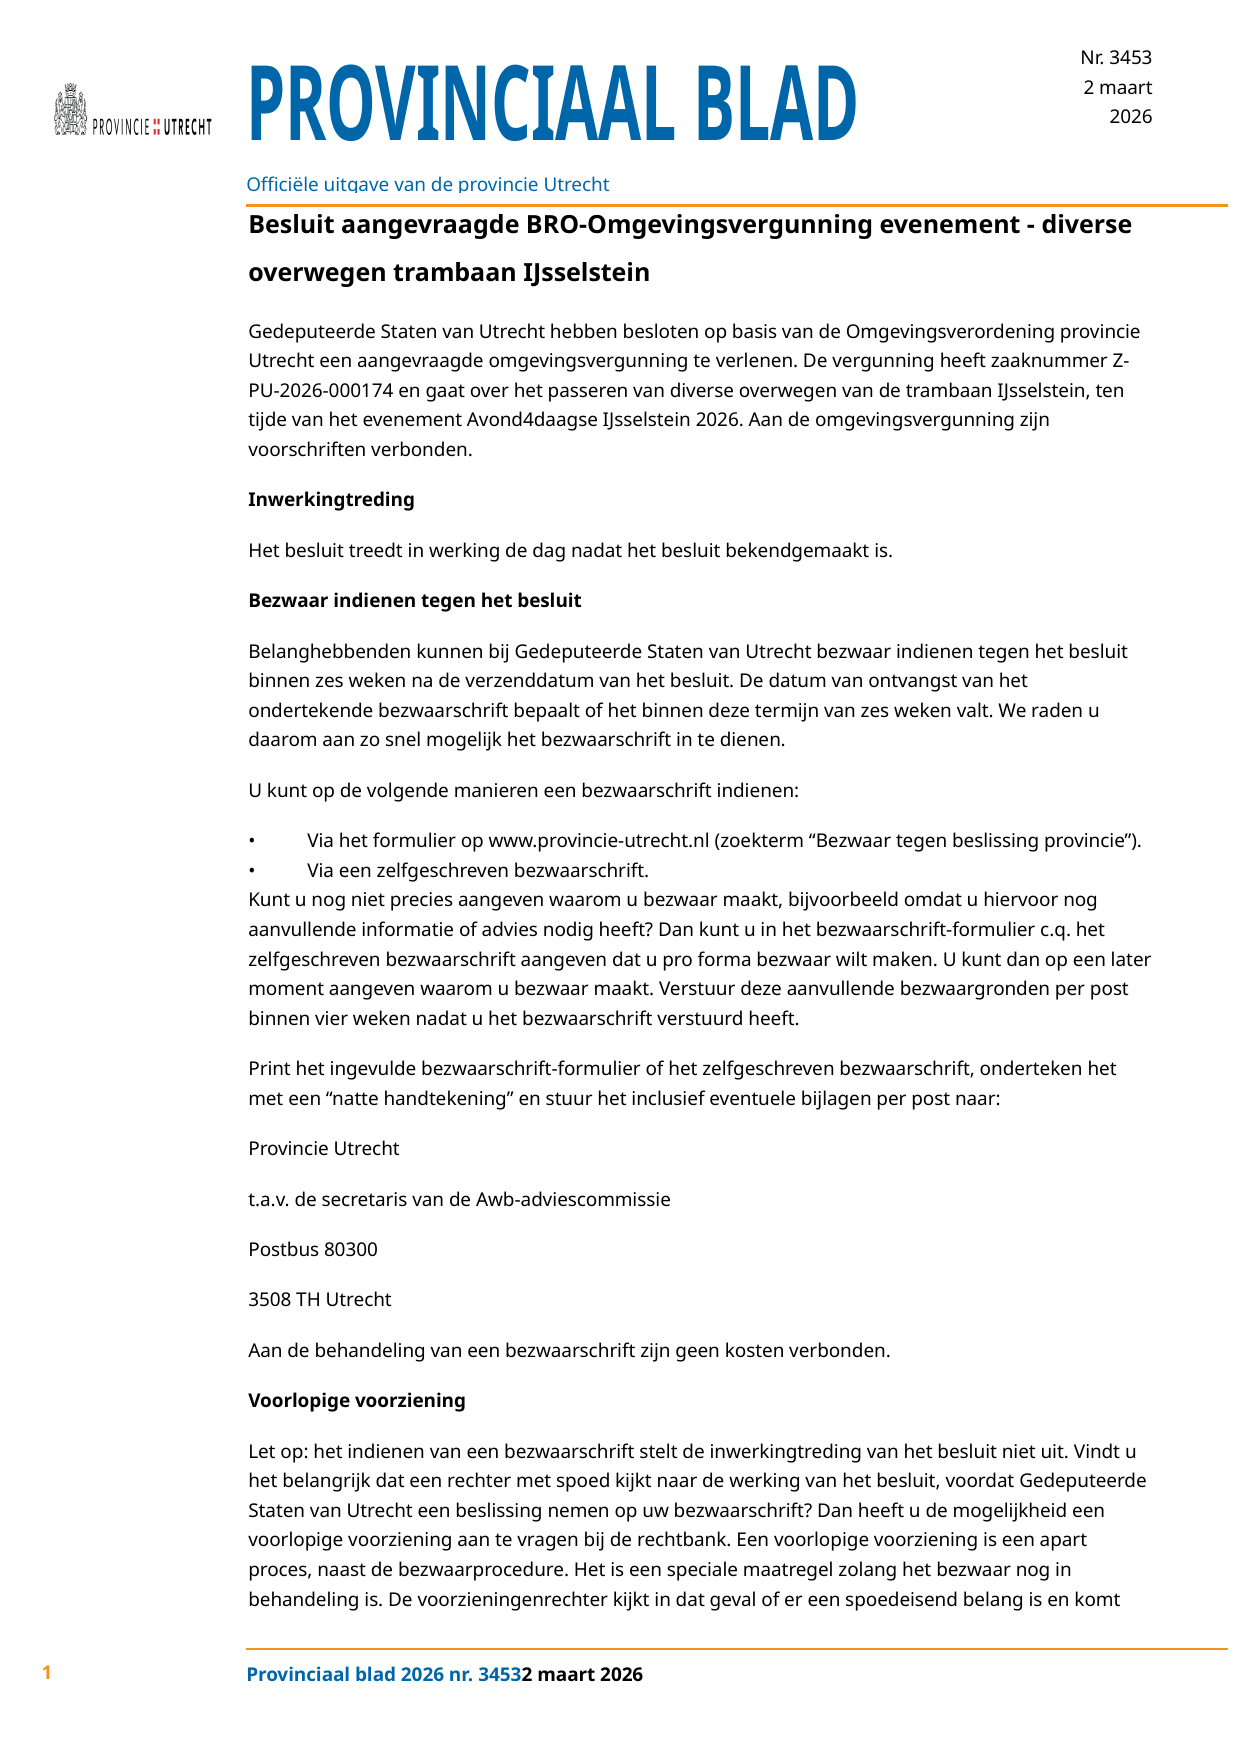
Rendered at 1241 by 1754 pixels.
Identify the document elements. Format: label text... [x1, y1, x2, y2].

text Kunt u nog niet precies aangeven waarom u bezwaar maakt, bijvoorbeeld omdat u hiervoor nog aanvullende informatie of advies nodig heeft? Dan kunt u in het bezwaarschrift-formulier c.q. het zelfgeschreven bezwaarschrift aangeven dat u pro forma bezwaar wilt maken. U kunt dan op een later moment aangeven waarom u bezwaar maakt. Verstuur deze aanvullende bezwaargronden per post binnen vier weken nadat u het bezwaarschrift verstuurd heeft. [248, 887, 1152, 1031]
text t.a.v. de secretaris van de Awb-adviescommissie [248, 1186, 1152, 1212]
text U kunt op de volgende manieren een bezwaarschrift indienen: [248, 777, 1152, 803]
text Inwerkingtreding [248, 487, 1152, 512]
text Het besluit treedt in werking de dag nadat het besluit bekendgemaakt is. [248, 537, 1152, 563]
text Voorlopige voorziening [248, 1387, 1152, 1413]
text Provincie Utrecht [248, 1135, 1152, 1161]
text Bezwaar indienen tegen het besluit [248, 587, 1152, 613]
picture [41, 47, 231, 172]
list Via een zelfgeschreven bezwaarschrift. [248, 857, 1152, 883]
list Via het formulier op www.provincie-utrecht.nl (zoekterm “Bezwaar tegen beslissing provincie”). [248, 827, 1152, 853]
text Let op: het indienen van een bezwaarschrift stelt de inwerkingtreding van het besluit niet uit. Vindt u het belangrijk dat een rechter met spoed kijkt naar de werking van het besluit, voordat Gedeputeerde Staten van Utrecht een beslissing nemen op uw bezwaarschrift? Dan heeft u de mogelijkheid een voorlopige voorziening aan te vragen bij de rechtbank. Een voorlopige voorziening is een apart proces, naast de bezwaarprocedure. Het is een speciale maatregel zolang het bezwaar nog in behandeling is. De voorzieningenrechter kijkt in dat geval of er een spoedeisend belang is en komt [248, 1438, 1152, 1612]
text Gedeputeerde Staten van Utrecht hebben besloten op basis van de Omgevingsverordening provincie Utrecht een aangevraagde omgevingsvergunning te verlenen. De vergunning heeft zaaknummer Z-PU-2026-000174 en gaat over het passeren van diverse overwegen van de trambaan IJsselstein, ten tijde van het evenement Avond4daagse IJsselstein 2026. Aan de omgevingsvergunning zijn voorschriften verbonden. [248, 318, 1152, 462]
text Print het ingevulde bezwaarschrift-formulier of het zelfgeschreven bezwaarschrift, onderteken het met een “natte handtekening” en stuur het inclusief eventuele bijlagen per post naar: [248, 1055, 1152, 1111]
text 3508 TH Utrecht [248, 1287, 1152, 1312]
text Besluit aangevraagde BRO-Omgevingsvergunning evenement - diverse overwegen trambaan IJsselstein [248, 207, 1152, 288]
text Aan de behandeling van een bezwaarschrift zijn geen kosten verbonden. [248, 1337, 1152, 1363]
text Postbus 80300 [248, 1236, 1152, 1262]
text Belanghebbenden kunnen bij Gedeputeerde Staten van Utrecht bezwaar indienen tegen het besluit binnen zes weken na de verzenddatum van het besluit. De datum van ontvangst van het ondertekende bezwaarschrift bepaalt of het binnen deze termijn van zes weken valt. We raden u daarom aan zo snel mogelijk het bezwaarschrift in te dienen. [248, 638, 1152, 752]
